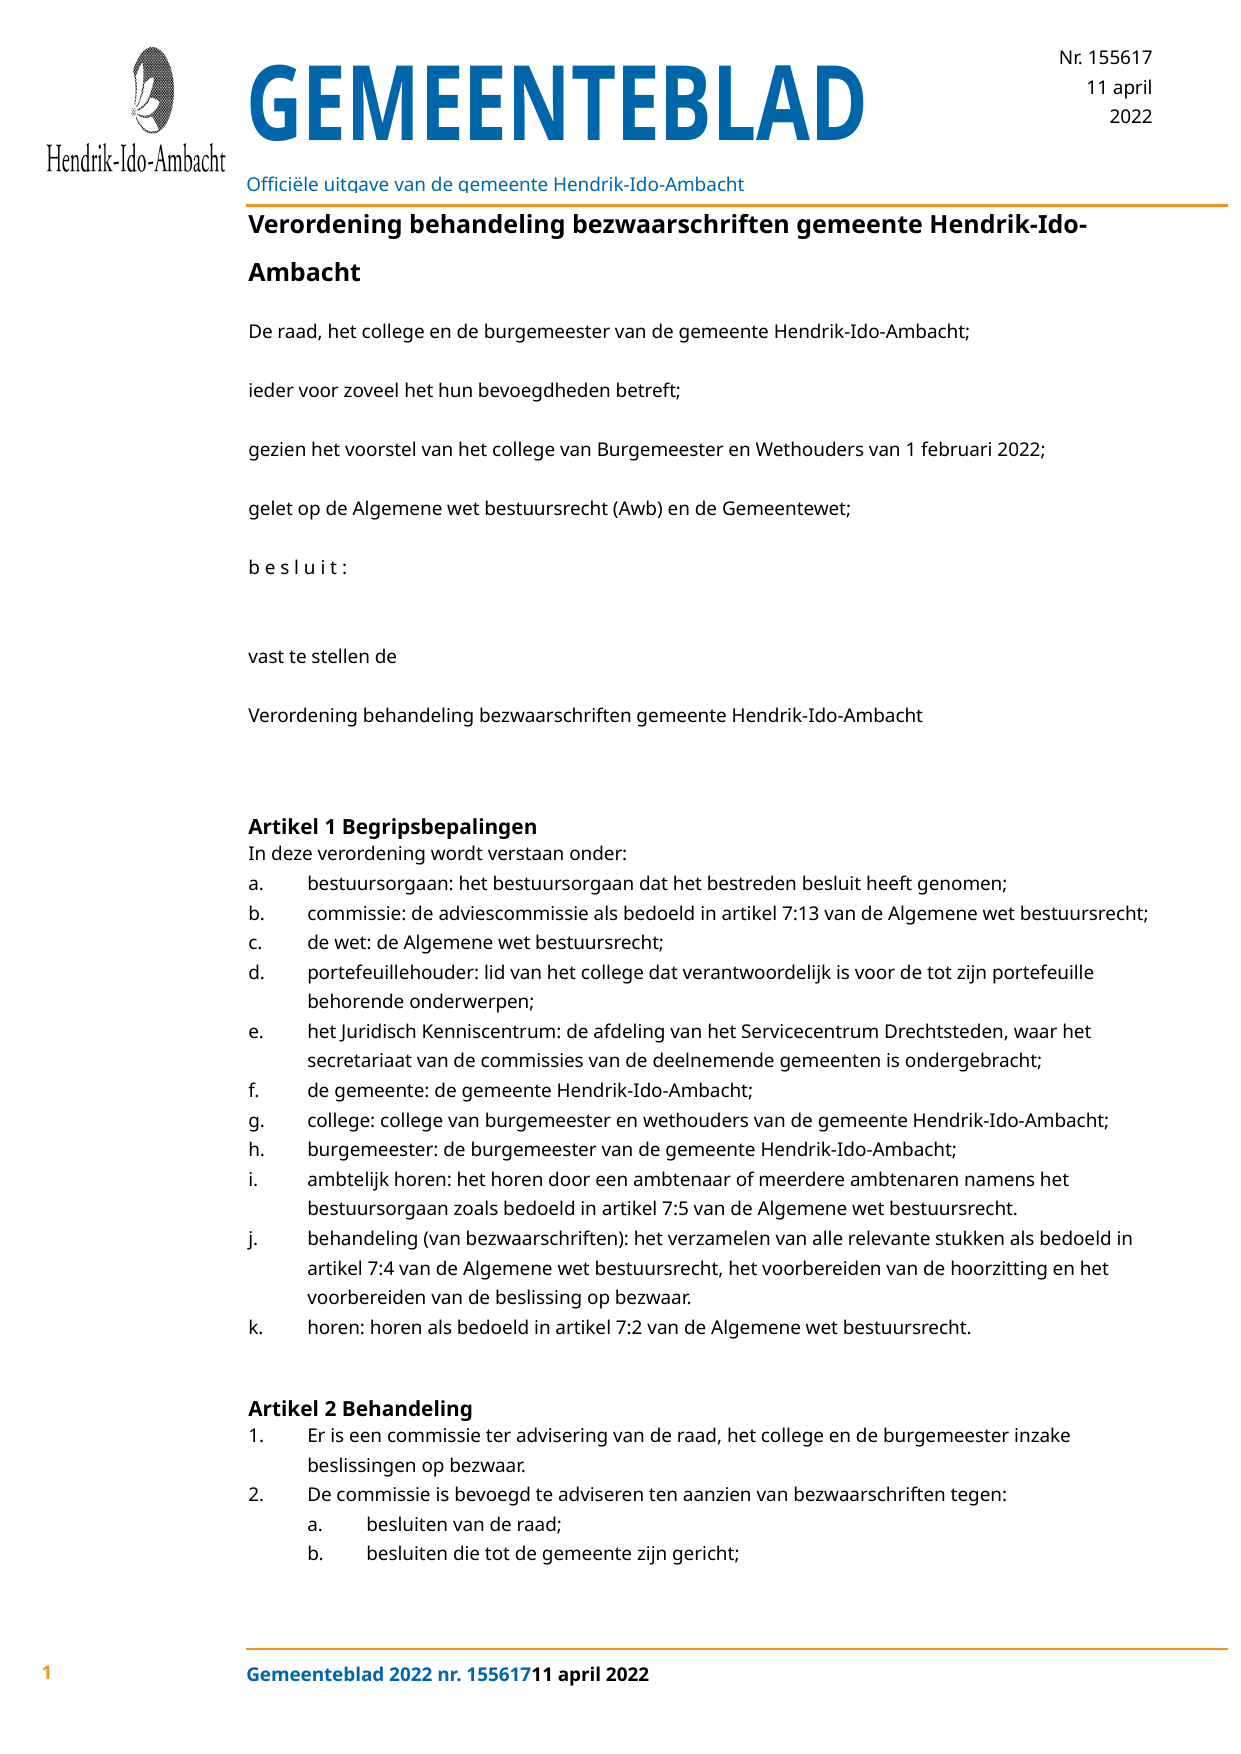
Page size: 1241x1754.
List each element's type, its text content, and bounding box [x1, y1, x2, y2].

list ambtelijk horen: het horen door een ambtenaar of meerdere ambtenaren namens het bestuursorgaan zoals bedoeld in artikel 7:5 van de Algemene wet bestuursrecht. [248, 1166, 1152, 1221]
text In deze verordening wordt verstaan onder: [248, 841, 1152, 866]
text Verordening behandeling bezwaarschriften gemeente Hendrik-Ido-Ambacht [248, 207, 1152, 288]
list behandeling (van bezwaarschriften): het verzamelen van alle relevante stukken als bedoeld in artikel 7:4 van de Algemene wet bestuursrecht, het voorbereiden van de hoorzitting en het voorbereiden van de beslissing op bezwaar. [248, 1225, 1152, 1310]
text Artikel 1 Begripsbepalingen [248, 812, 1152, 841]
list horen: horen als bedoeld in artikel 7:2 van de Algemene wet bestuursrecht. [248, 1314, 1152, 1339]
list besluiten van de raad; [307, 1511, 1152, 1537]
picture [41, 47, 231, 172]
text b e s l u i t : [248, 554, 1152, 580]
list besluiten die tot de gemeente zijn gericht; [307, 1541, 1152, 1566]
text Verordening behandeling bezwaarschriften gemeente Hendrik-Ido-Ambacht [248, 702, 1152, 728]
text De raad, het college en de burgemeester van de gemeente Hendrik-Ido-Ambacht; [248, 318, 1152, 344]
text gelet op de Algemene wet bestuursrecht (Awb) en de Gemeentewet; [248, 495, 1152, 521]
text gezien het voorstel van het college van Burgemeester en Wethouders van 1 februari 2022; [248, 436, 1152, 462]
list De commissie is bevoegd te adviseren ten aanzien van bezwaarschriften tegen: [248, 1481, 1152, 1507]
text ieder voor zoveel het hun bevoegdheden betreft; [248, 377, 1152, 403]
list portefeuillehouder: lid van het college dat verantwoordelijk is voor de tot zijn portefeuille behorende onderwerpen; [248, 959, 1152, 1014]
list college: college van burgemeester en wethouders van de gemeente Hendrik-Ido-Ambacht; [248, 1107, 1152, 1132]
list Er is een commissie ter advisering van de raad, het college en de burgemeester inzake beslissingen op bezwaar. [248, 1422, 1152, 1478]
list commissie: de adviescommissie als bedoeld in artikel 7:13 van de Algemene wet bestuursrecht; [248, 900, 1152, 925]
text vast te stellen de [248, 643, 1152, 669]
list bestuursorgaan: het bestuursorgaan dat het bestreden besluit heeft genomen; [248, 870, 1152, 896]
list de wet: de Algemene wet bestuursrecht; [248, 929, 1152, 955]
list de gemeente: de gemeente Hendrik-Ido-Ambacht; [248, 1077, 1152, 1103]
list burgemeester: de burgemeester van de gemeente Hendrik-Ido-Ambacht; [248, 1136, 1152, 1162]
list het Juridisch Kenniscentrum: de afdeling van het Servicecentrum Drechtsteden, waar het secretariaat van de commissies van de deelnemende gemeenten is ondergebracht; [248, 1018, 1152, 1073]
text Artikel 2 Behandeling [248, 1394, 1152, 1422]
